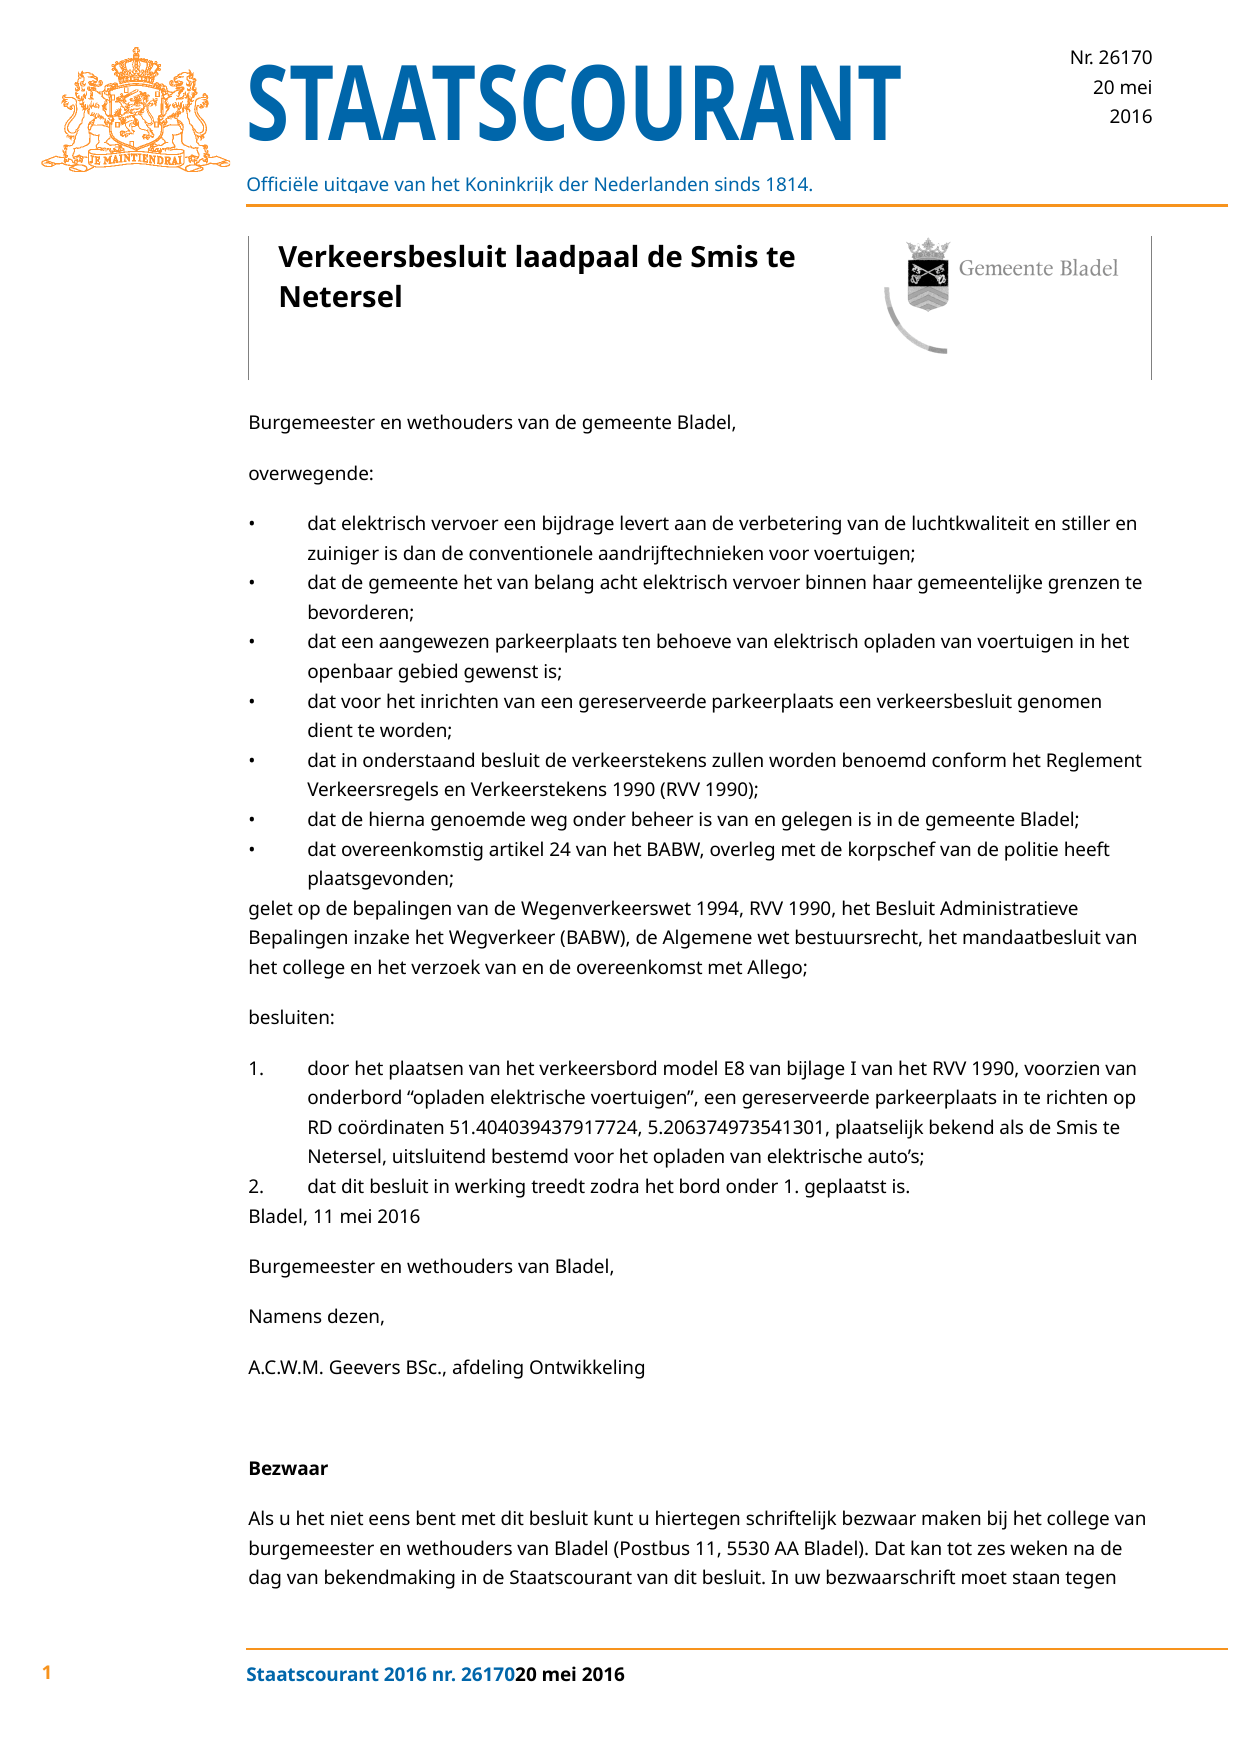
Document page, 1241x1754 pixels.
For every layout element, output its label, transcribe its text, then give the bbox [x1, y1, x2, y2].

text Namens dezen, [248, 1304, 1152, 1329]
text A.C.W.M. Geevers BSc., afdeling Ontwikkeling [248, 1354, 1152, 1380]
text besluiten: [248, 1004, 1152, 1030]
text Burgemeester en wethouders van de gemeente Bladel, [248, 409, 1152, 435]
list door het plaatsen van het verkeersbord model E8 van bijlage I van het RVV 1990, voorzien van onderbord “opladen elektrische voertuigen”, een gereserveerde parkeerplaats in te richten op RD coördinaten 51.404039437917724, 5.206374973541301, plaatselijk bekend als de Smis te Netersel, uitsluitend bestemd voor het opladen van elektrische auto’s; [248, 1055, 1152, 1169]
picture [41, 47, 231, 172]
text gelet op de bepalingen van de Wegenverkeerswet 1994, RVV 1990, het Besluit Administratieve Bepalingen inzake het Wegverkeer (BABW), de Algemene wet bestuursrecht, het mandaatbesluit van het college en het verzoek van en de overeenkomst met Allego; [248, 895, 1152, 980]
text Als u het niet eens bent met dit besluit kunt u hiertegen schriftelijk bezwaar maken bij het college van burgemeester en wethouders van Bladel (Postbus 11, 5530 AA Bladel). Dat kan tot zes weken na de dag van bekendmaking in de Staatscourant van dit besluit. In uw bezwaarschrift moet staan tegen [248, 1505, 1152, 1590]
list dat overeenkomstig artikel 24 van het BABW, overleg met de korpschef van de politie heeft plaatsgevonden; [248, 836, 1152, 891]
list dat een aangewezen parkeerplaats ten behoeve van elektrisch opladen van voertuigen in het openbaar gebied gewenst is; [248, 629, 1152, 684]
list dat de gemeente het van belang acht elektrisch vervoer binnen haar gemeentelijke grenzen te bevorderen; [248, 569, 1152, 625]
table_header [850, 236, 1151, 380]
table_header Verkeersbesluit laadpaal de Smis te Netersel [249, 236, 850, 380]
list dat elektrisch vervoer een bijdrage levert aan de verbetering van de luchtkwaliteit en stiller en zuiniger is dan de conventionele aandrijftechnieken voor voertuigen; [248, 510, 1152, 566]
list dat dit besluit in werking treedt zodra het bord onder 1. geplaatst is. [248, 1173, 1152, 1199]
text Bezwaar [248, 1455, 1152, 1481]
text Bladel, 11 mei 2016 [248, 1203, 1152, 1229]
text Burgemeester en wethouders van Bladel, [248, 1253, 1152, 1279]
list dat in onderstaand besluit de verkeerstekens zullen worden benoemd conform het Reglement Verkeersregels en Verkeerstekens 1990 (RVV 1990); [248, 747, 1152, 802]
text overwegende: [248, 460, 1152, 486]
list dat voor het inrichten van een gereserveerde parkeerplaats een verkeersbesluit genomen dient te worden; [248, 688, 1152, 743]
picture [882, 236, 1119, 355]
list dat de hierna genoemde weg onder beheer is van en gelegen is in de gemeente Bladel; [248, 806, 1152, 832]
